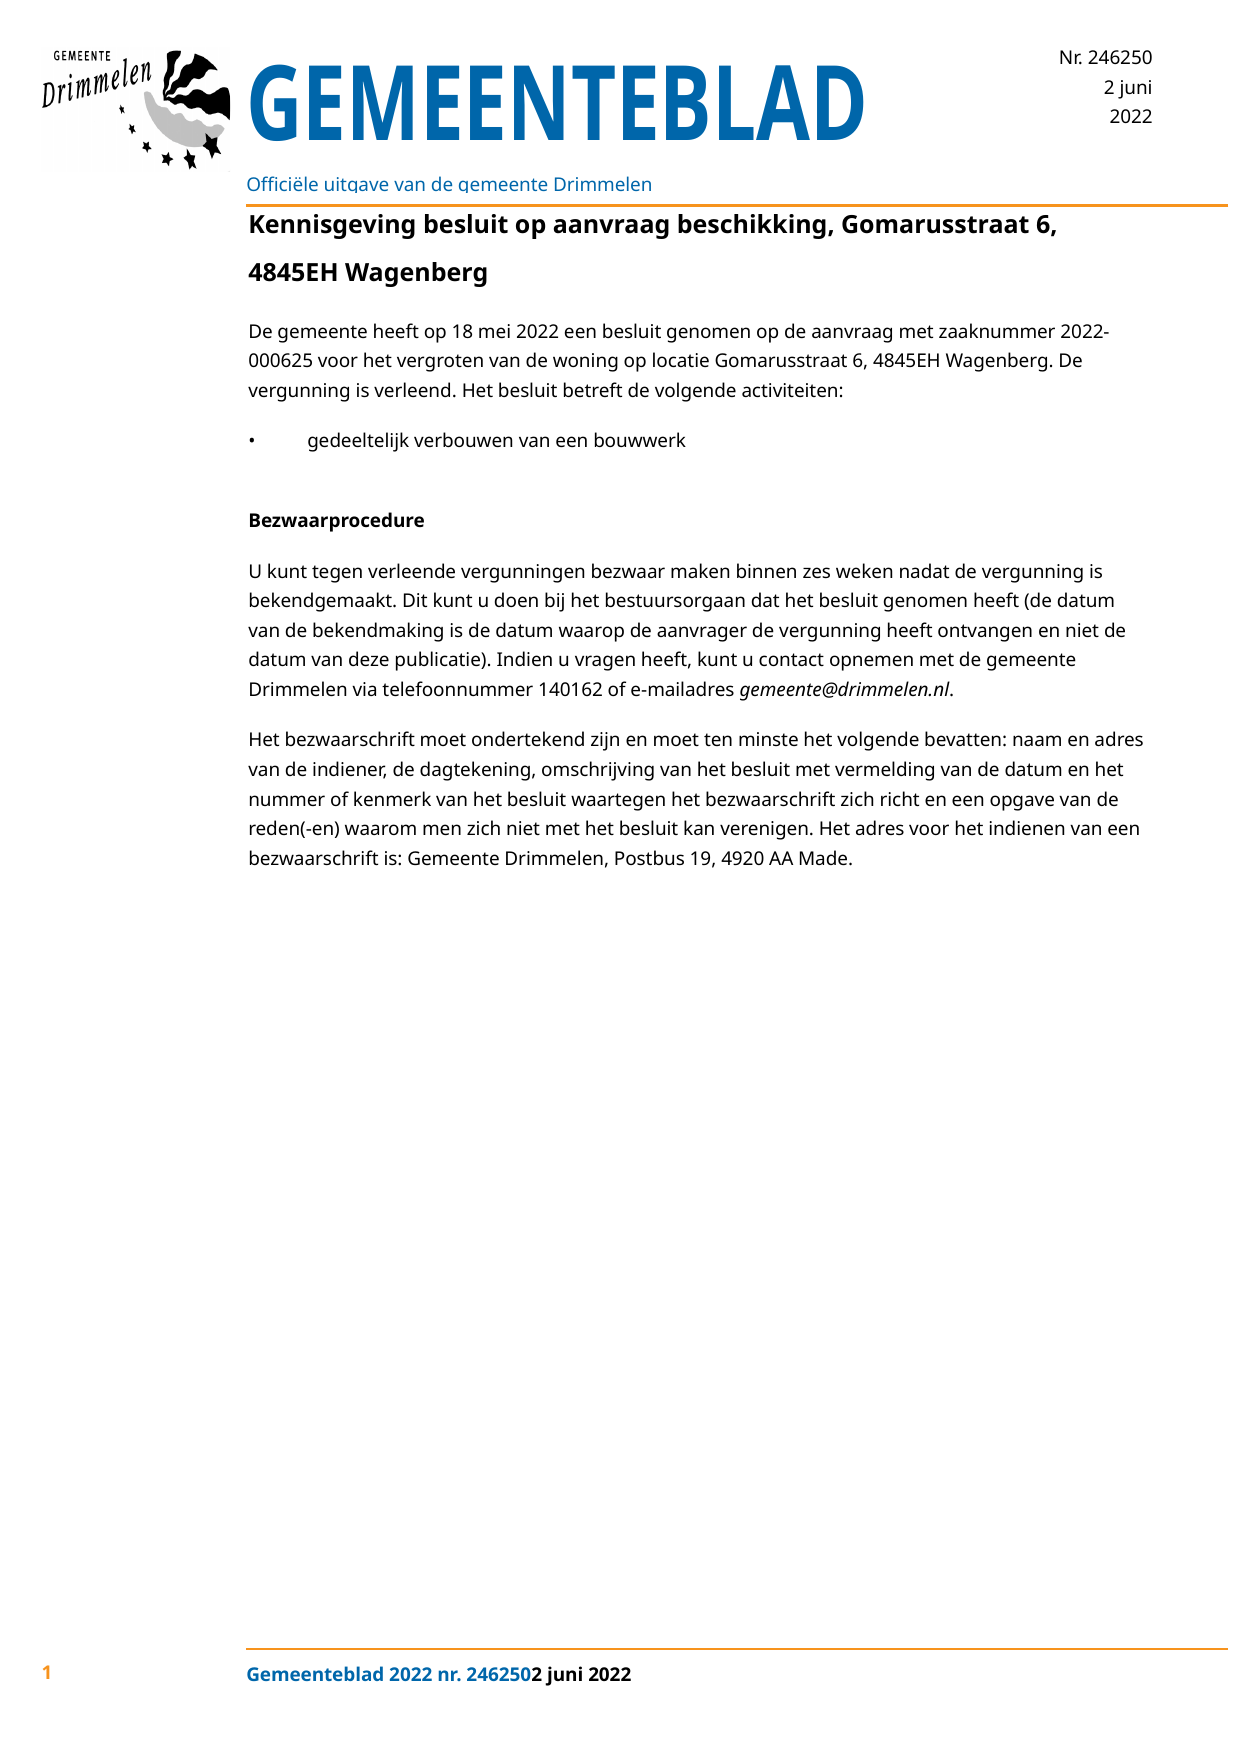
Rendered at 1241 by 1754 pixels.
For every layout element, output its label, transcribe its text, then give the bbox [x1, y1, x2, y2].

picture [41, 47, 231, 172]
list gedeeltelijk verbouwen van een bouwwerk [248, 427, 1152, 453]
text Het bezwaarschrift moet ondertekend zijn en moet ten minste het volgende bevatten: naam en adres van de indiener, de dagtekening, omschrijving van het besluit met vermelding van de datum en het nummer of kenmerk van het besluit waartegen het bezwaarschrift zich richt en een opgave van de reden(-en) waarom men zich niet met het besluit kan verenigen. Het adres voor het indienen van een bezwaarschrift is: Gemeente Drimmelen, Postbus 19, 4920 AA Made. [248, 727, 1152, 871]
text De gemeente heeft op 18 mei 2022 een besluit genomen op de aanvraag met zaaknummer 2022-000625 voor het vergroten van de woning op locatie Gomarusstraat 6, 4845EH Wagenberg. De vergunning is verleend. Het besluit betreft de volgende activiteiten: [248, 318, 1152, 403]
text Bezwaarprocedure [248, 507, 1152, 533]
text U kunt tegen verleende vergunningen bezwaar maken binnen zes weken nadat de vergunning is bekendgemaakt. Dit kunt u doen bij het bestuursorgaan dat het besluit genomen heeft (de datum van de bekendmaking is de datum waarop de aanvrager de vergunning heeft ontvangen en niet de datum van deze publicatie). Indien u vragen heeft, kunt u contact opnemen met de gemeente Drimmelen via telefoonnummer 140162 of e-mailadres gemeente@drimmelen.nl. [248, 558, 1152, 702]
text Kennisgeving besluit op aanvraag beschikking, Gomarusstraat 6, 4845EH Wagenberg [248, 207, 1152, 288]
